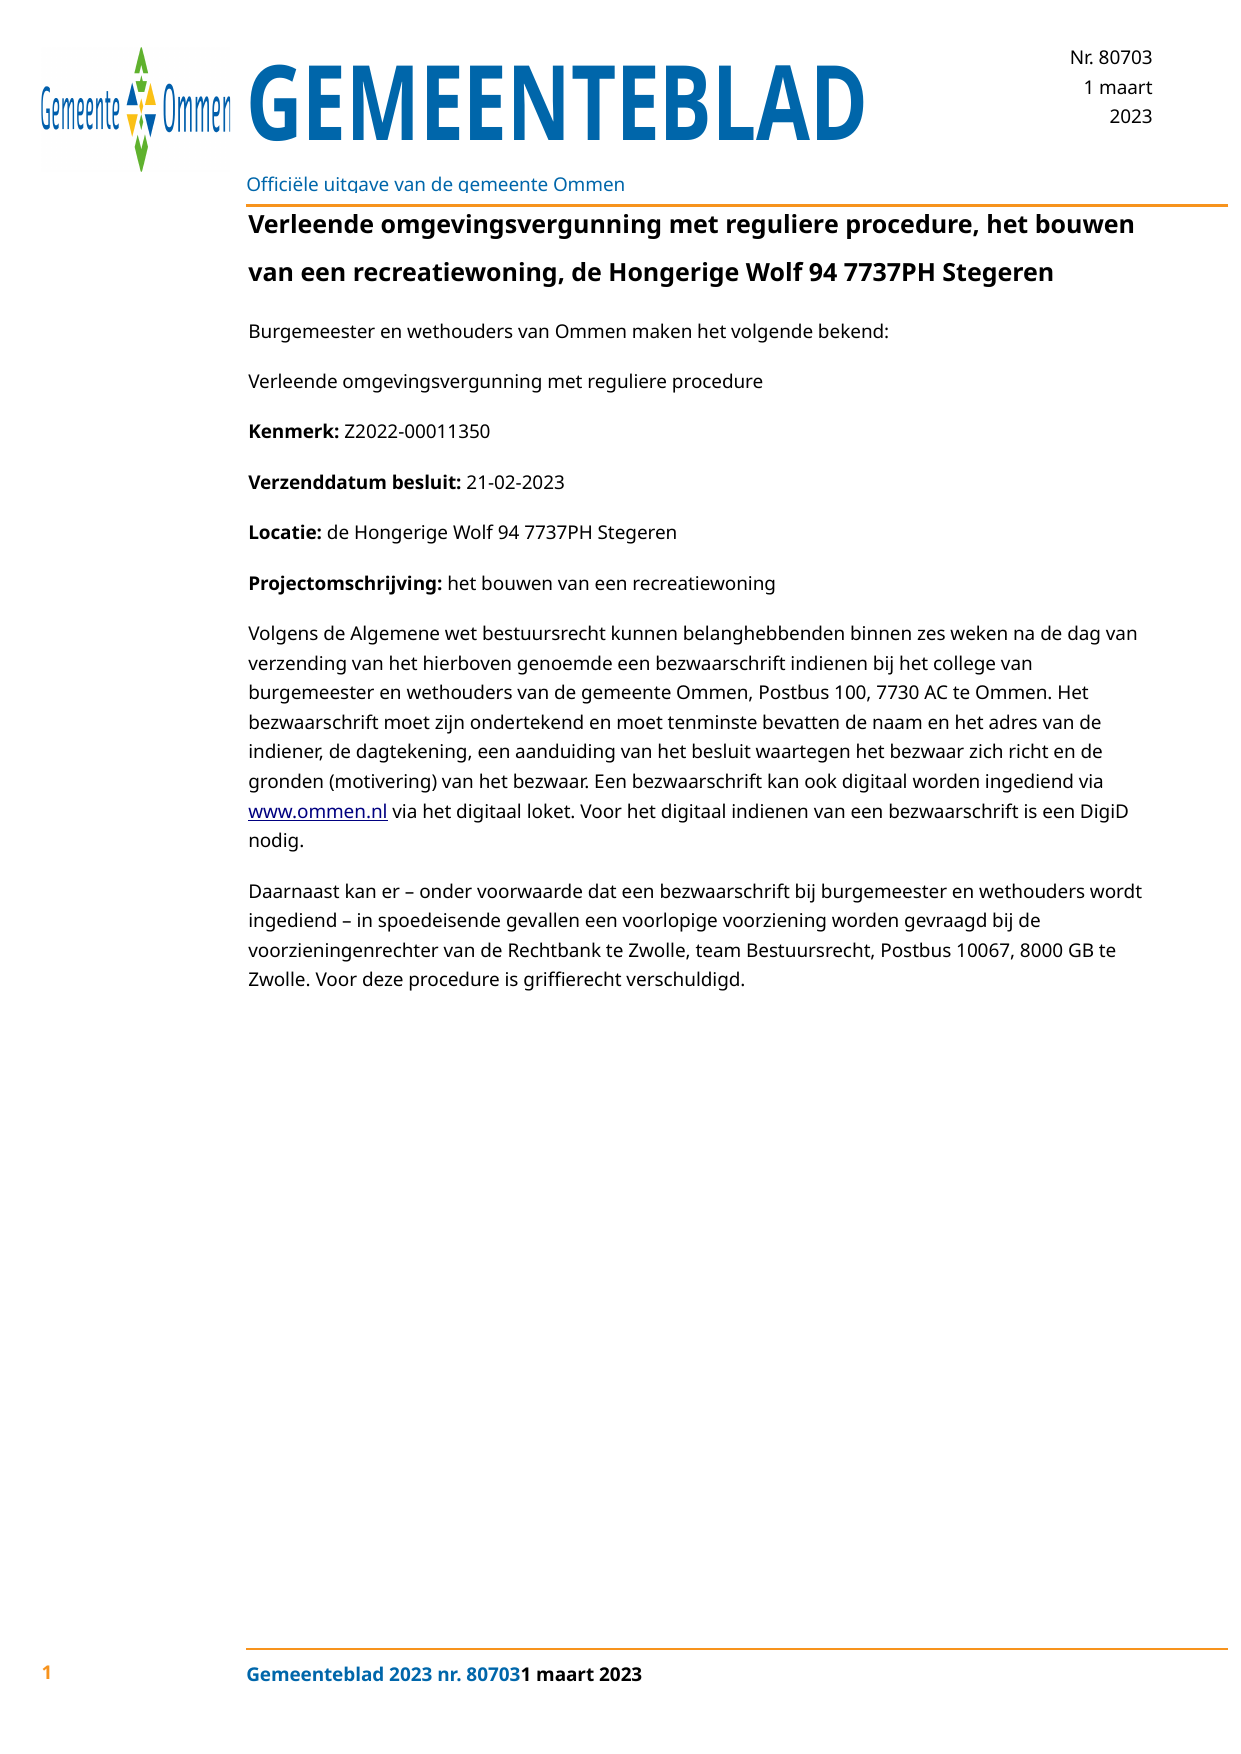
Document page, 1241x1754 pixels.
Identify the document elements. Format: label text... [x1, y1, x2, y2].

text Projectomschrijving: het bouwen van een recreatiewoning [248, 570, 1152, 596]
picture [41, 47, 231, 172]
text Verleende omgevingsvergunning met reguliere procedure, het bouwen van een recreatiewoning, de Hongerige Wolf 94 7737PH Stegeren [248, 207, 1152, 288]
text Burgemeester en wethouders van Ommen maken het volgende bekend: [248, 318, 1152, 344]
text Volgens de Algemene wet bestuursrecht kunnen belanghebbenden binnen zes weken na de dag van verzending van het hierboven genoemde een bezwaarschrift indienen bij het college van burgemeester en wethouders van de gemeente Ommen, Postbus 100, 7730 AC te Ommen. Het bezwaarschrift moet zijn ondertekend en moet tenminste bevatten de naam en het adres van de indiener, de dagtekening, een aanduiding van het besluit waartegen het bezwaar zich richt en de gronden (motivering) van het bezwaar. Een bezwaarschrift kan ook digitaal worden ingediend via www.ommen.nl via het digitaal loket. Voor het digitaal indienen van een bezwaarschrift is een DigiD nodig. [248, 620, 1152, 853]
text Verleende omgevingsvergunning met reguliere procedure [248, 368, 1152, 394]
text Verzenddatum besluit: 21-02-2023 [248, 469, 1152, 495]
text Locatie: de Hongerige Wolf 94 7737PH Stegeren [248, 519, 1152, 545]
text Kenmerk: Z2022-00011350 [248, 419, 1152, 444]
text Daarnaast kan er – onder voorwaarde dat een bezwaarschrift bij burgemeester en wethouders wordt ingediend – in spoedeisende gevallen een voorlopige voorziening worden gevraagd bij de voorzieningenrechter van de Rechtbank te Zwolle, team Bestuursrecht, Postbus 10067, 8000 GB te Zwolle. Voor deze procedure is griffierecht verschuldigd. [248, 878, 1152, 992]
